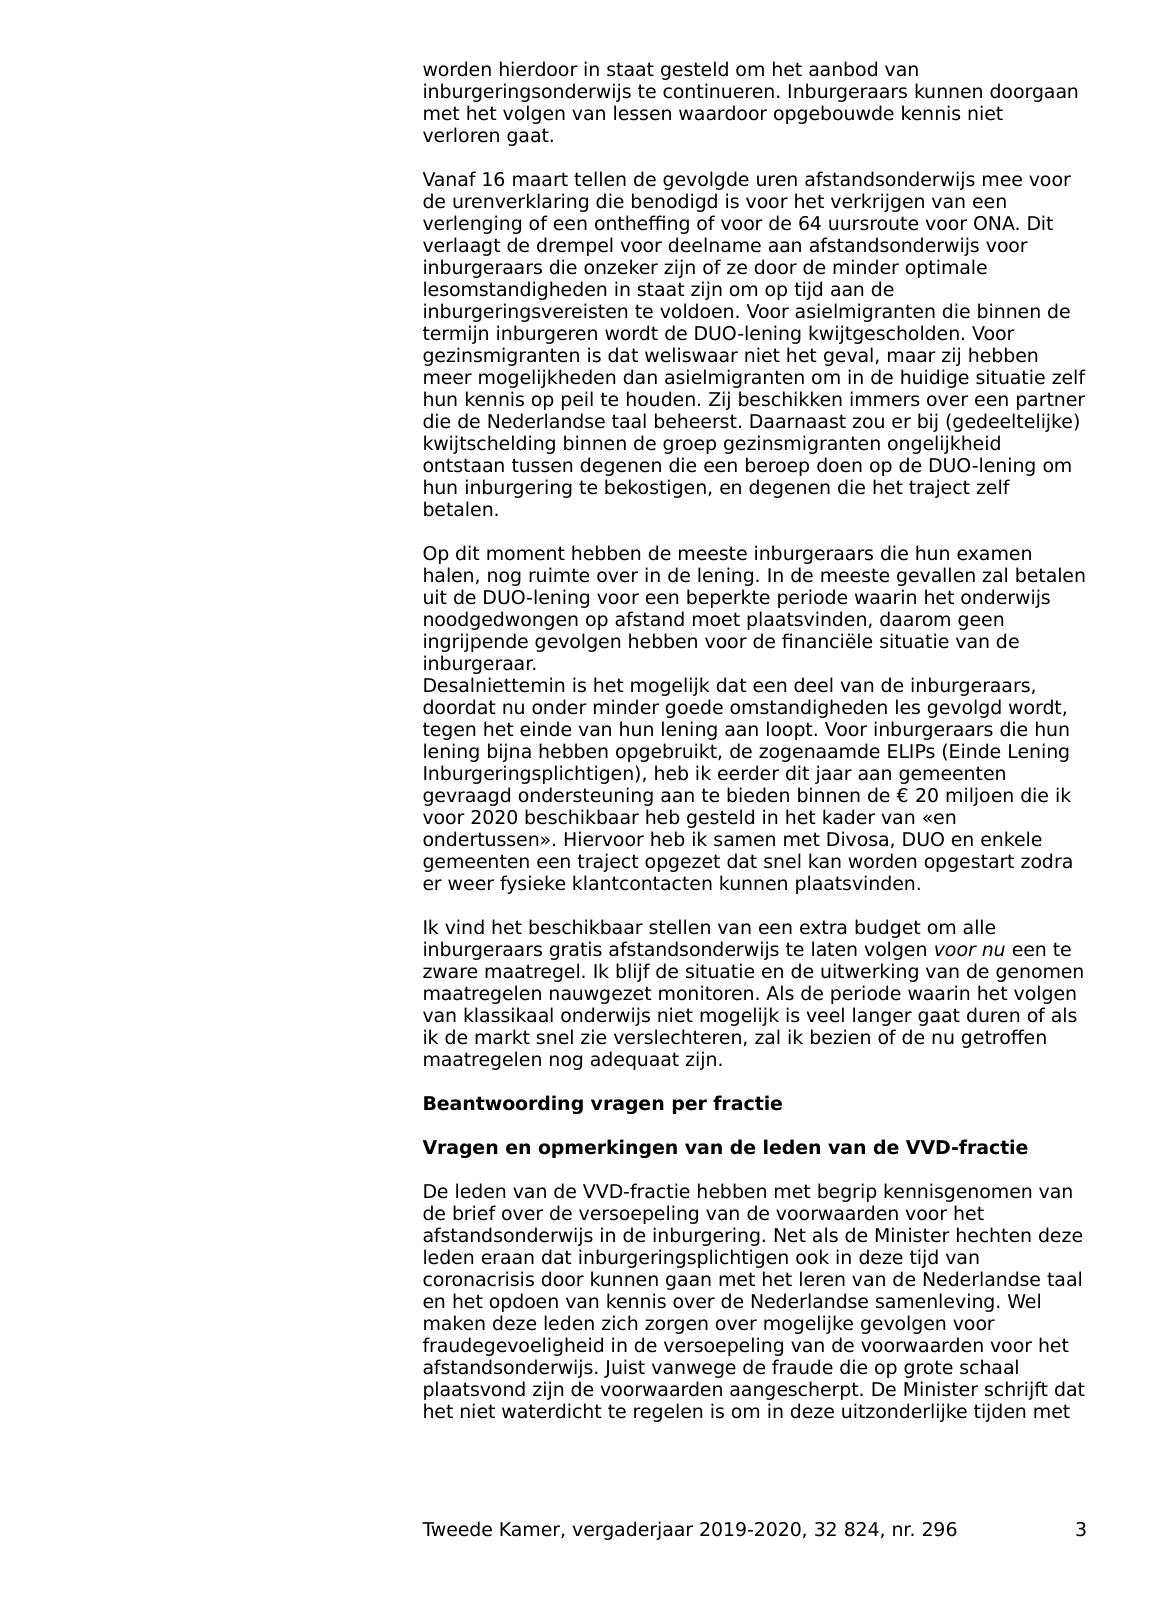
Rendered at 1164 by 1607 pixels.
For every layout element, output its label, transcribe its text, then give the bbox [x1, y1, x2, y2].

text Desalniettemin is het mogelijk dat een deel van de inburgeraars, doordat nu onder minder goede omstandigheden les gevolgd wordt, tegen het einde van hun lening aan loopt. Voor inburgeraars die hun lening bijna hebben opgebruikt, de zogenaamde ELIPs (Einde Lening Inburgeringsplichtigen), heb ik eerder dit jaar aan gemeenten gevraagd ondersteuning aan te bieden binnen de € 20 miljoen die ik voor 2020 beschikbaar heb gesteld in het kader van «en ondertussen». Hiervoor heb ik samen met Divosa, DUO en enkele gemeenten een traject opgezet dat snel kan worden opgestart zodra er weer fysieke klantcontacten kunnen plaatsvinden. [422, 675, 1087, 895]
text Vanaf 16 maart tellen de gevolgde uren afstandsonderwijs mee voor de urenverklaring die benodigd is voor het verkrijgen van een verlenging of een ontheffing of voor de 64 uursroute voor ONA. Dit verlaagt de drempel voor deelname aan afstandsonderwijs voor inburgeraars die onzeker zijn of ze door de minder optimale lesomstandigheden in staat zijn om op tijd aan de inburgeringsvereisten te voldoen. Voor asielmigranten die binnen de termijn inburgeren wordt de DUO-lening kwijtgescholden. Voor gezinsmigranten is dat weliswaar niet het geval, maar zij hebben meer mogelijkheden dan asielmigranten om in de huidige situatie zelf hun kennis op peil te houden. Zij beschikken immers over een partner die de Nederlandse taal beheerst. Daarnaast zou er bij (gedeeltelijke) kwijtschelding binnen de groep gezinsmigranten ongelijkheid ontstaan tussen degenen die een beroep doen op de DUO-lening om hun inburgering te bekostigen, en degenen die het traject zelf betalen. [422, 169, 1087, 521]
text Ik vind het beschikbaar stellen van een extra budget om alle inburgeraars gratis afstandsonderwijs te laten volgen voor nu een te zware maatregel. Ik blijf de situatie en de uitwerking van de genomen maatregelen nauwgezet monitoren. Als de periode waarin het volgen van klassikaal onderwijs niet mogelijk is veel langer gaat duren of als ik de markt snel zie verslechteren, zal ik bezien of de nu getroffen maatregelen nog adequaat zijn. [422, 917, 1087, 1071]
text worden hierdoor in staat gesteld om het aanbod van inburgeringsonderwijs te continueren. Inburgeraars kunnen doorgaan met het volgen van lessen waardoor opgebouwde kennis niet verloren gaat. [422, 59, 1087, 147]
subtitle Vragen en opmerkingen van de leden van de VVD-fractie [422, 1137, 1087, 1159]
text De leden van de VVD-fractie hebben met begrip kennisgenomen van de brief over de versoepeling van de voorwaarden voor het afstandsonderwijs in de inburgering. Net als de Minister hechten deze leden eraan dat inburgeringsplichtigen ook in deze tijd van coronacrisis door kunnen gaan met het leren van de Nederlandse taal en het opdoen van kennis over de Nederlandse samenleving. Wel maken deze leden zich zorgen over mogelijke gevolgen voor fraudegevoeligheid in de versoepeling van de voorwaarden voor het afstandsonderwijs. Juist vanwege de fraude die op grote schaal plaatsvond zijn de voorwaarden aangescherpt. De Minister schrijft dat het niet waterdicht te regelen is om in deze uitzonderlijke tijden met [422, 1181, 1087, 1423]
text Op dit moment hebben de meeste inburgeraars die hun examen halen, nog ruimte over in de lening. In de meeste gevallen zal betalen uit de DUO-lening voor een beperkte periode waarin het onderwijs noodgedwongen op afstand moet plaatsvinden, daarom geen ingrijpende gevolgen hebben voor de financiële situatie van de inburgeraar. [422, 543, 1087, 675]
subtitle Beantwoording vragen per fractie [422, 1093, 1087, 1115]
